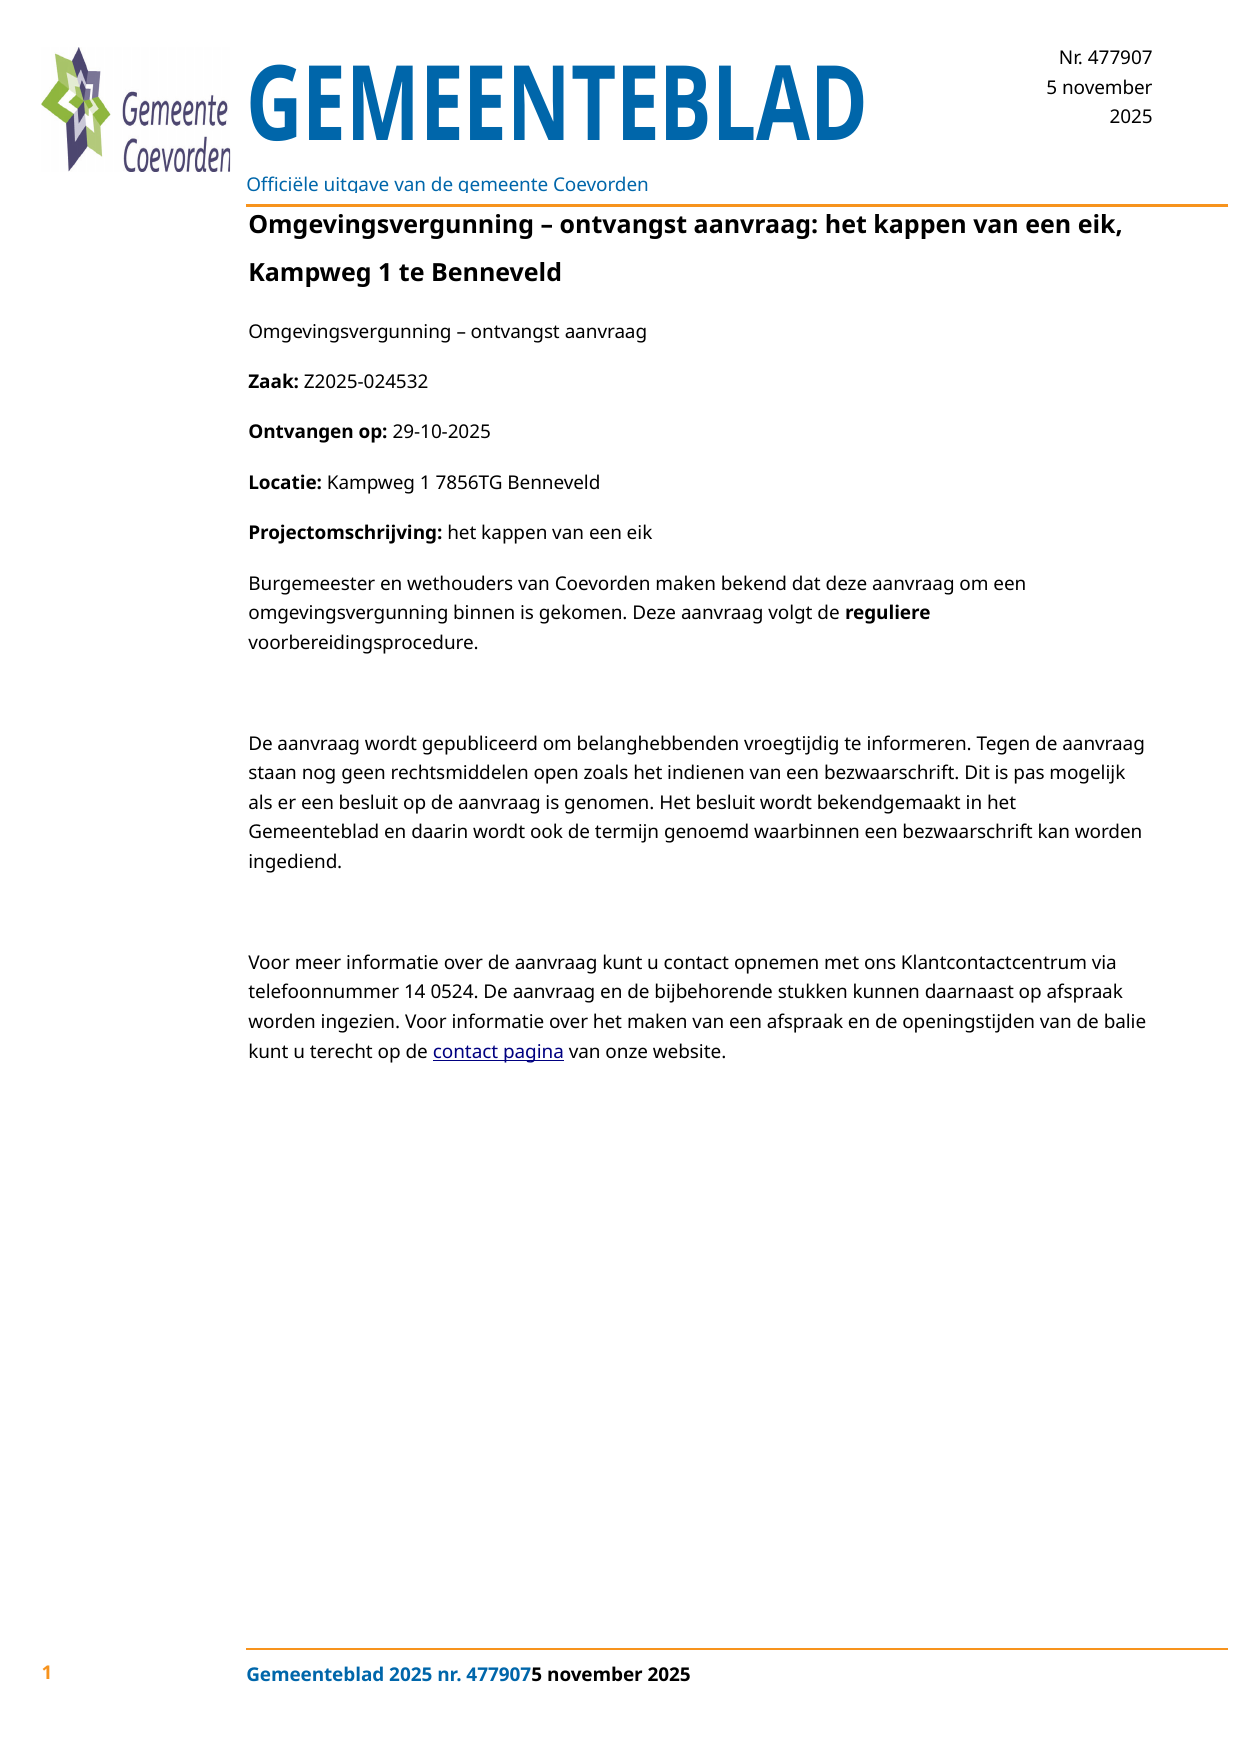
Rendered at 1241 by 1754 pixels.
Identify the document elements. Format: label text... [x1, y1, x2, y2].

text Locatie: Kampweg 1 7856TG Benneveld [248, 469, 1152, 495]
text Projectomschrijving: het kappen van een eik [248, 519, 1152, 545]
picture [41, 47, 231, 172]
text Omgevingsvergunning – ontvangst aanvraag [248, 318, 1152, 344]
text Ontvangen op: 29-10-2025 [248, 419, 1152, 444]
text Zaak: Z2025-024532 [248, 368, 1152, 394]
text Voor meer informatie over de aanvraag kunt u contact opnemen met ons Klantcontactcentrum via telefoonnummer 14 0524. De aanvraag en de bijbehorende stukken kunnen daarnaast op afspraak worden ingezien. Voor informatie over het maken van een afspraak en de openingstijden van de balie kunt u terecht op de contact pagina van onze website. [248, 949, 1152, 1064]
text Burgemeester en wethouders van Coevorden maken bekend dat deze aanvraag om een omgevingsvergunning binnen is gekomen. Deze aanvraag volgt de reguliere voorbereidingsprocedure. [248, 570, 1152, 655]
text Omgevingsvergunning – ontvangst aanvraag: het kappen van een eik, Kampweg 1 te Benneveld [248, 207, 1152, 288]
text De aanvraag wordt gepubliceerd om belanghebbenden vroegtijdig te informeren. Tegen de aanvraag staan nog geen rechtsmiddelen open zoals het indienen van een bezwaarschrift. Dit is pas mogelijk als er een besluit op de aanvraag is genomen. Het besluit wordt bekendgemaakt in het Gemeenteblad en daarin wordt ook de termijn genoemd waarbinnen een bezwaarschrift kan worden ingediend. [248, 730, 1152, 874]
